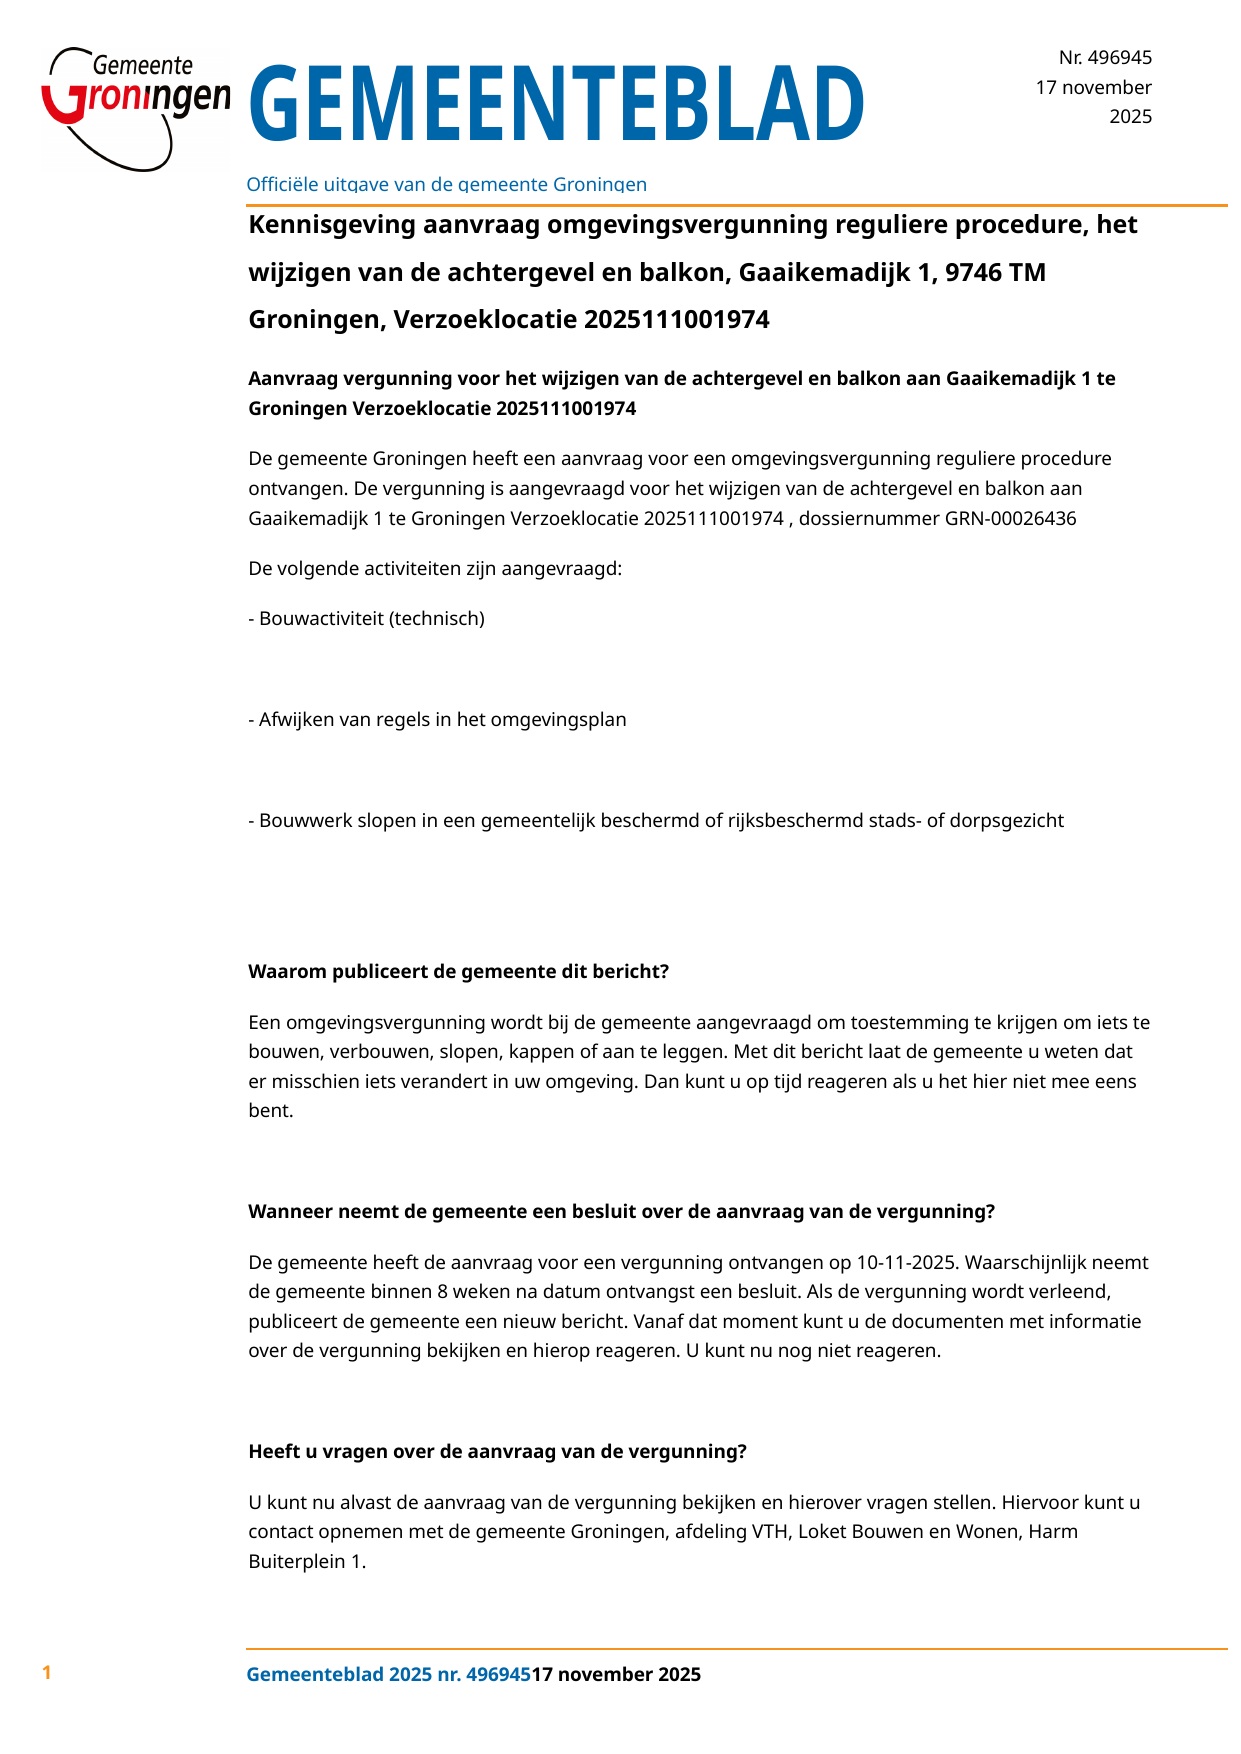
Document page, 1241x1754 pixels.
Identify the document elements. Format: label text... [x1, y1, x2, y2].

text De volgende activiteiten zijn aangevraagd: [248, 555, 1152, 581]
text Kennisgeving aanvraag omgevingsvergunning reguliere procedure, het wijzigen van de achtergevel en balkon, Gaaikemadijk 1, 9746 TM Groningen, Verzoeklocatie 2025111001974 [248, 207, 1152, 336]
text Waarom publiceert de gemeente dit bericht? [248, 958, 1152, 984]
text De gemeente heeft de aanvraag voor een vergunning ontvangen op 10-11-2025. Waarschijnlijk neemt de gemeente binnen 8 weken na datum ontvangst een besluit. Als de vergunning wordt verleend, publiceert de gemeente een nieuw bericht. Vanaf dat moment kunt u de documenten met informatie over de vergunning bekijken en hierop reageren. U kunt nu nog niet reageren. [248, 1249, 1152, 1363]
text - Afwijken van regels in het omgevingsplan [248, 706, 1152, 732]
text - Bouwactiviteit (technisch) [248, 606, 1152, 631]
picture [41, 47, 231, 172]
text Wanneer neemt de gemeente een besluit over de aanvraag van de vergunning? [248, 1198, 1152, 1224]
text De gemeente Groningen heeft een aanvraag voor een omgevingsvergunning reguliere procedure ontvangen. De vergunning is aangevraagd voor het wijzigen van de achtergevel en balkon aan Gaaikemadijk 1 te Groningen Verzoeklocatie 2025111001974 , dossiernummer GRN-00026436 [248, 446, 1152, 530]
text U kunt nu alvast de aanvraag van de vergunning bekijken en hierover vragen stellen. Hiervoor kunt u contact opnemen met de gemeente Groningen, afdeling VTH, Loket Bouwen en Wonen, Harm Buiterplein 1. [248, 1489, 1152, 1574]
text - Bouwwerk slopen in een gemeentelijk beschermd of rijksbeschermd stads- of dorpsgezicht [248, 807, 1152, 833]
text Heeft u vragen over de aanvraag van de vergunning? [248, 1438, 1152, 1464]
text Aanvraag vergunning voor het wijzigen van de achtergevel en balkon aan Gaaikemadijk 1 te Groningen Verzoeklocatie 2025111001974 [248, 366, 1152, 421]
text Een omgevingsvergunning wordt bij de gemeente aangevraagd om toestemming te krijgen om iets te bouwen, verbouwen, slopen, kappen of aan te leggen. Met dit bericht laat de gemeente u weten dat er misschien iets verandert in uw omgeving. Dan kunt u op tijd reageren als u het hier niet mee eens bent. [248, 1009, 1152, 1123]
